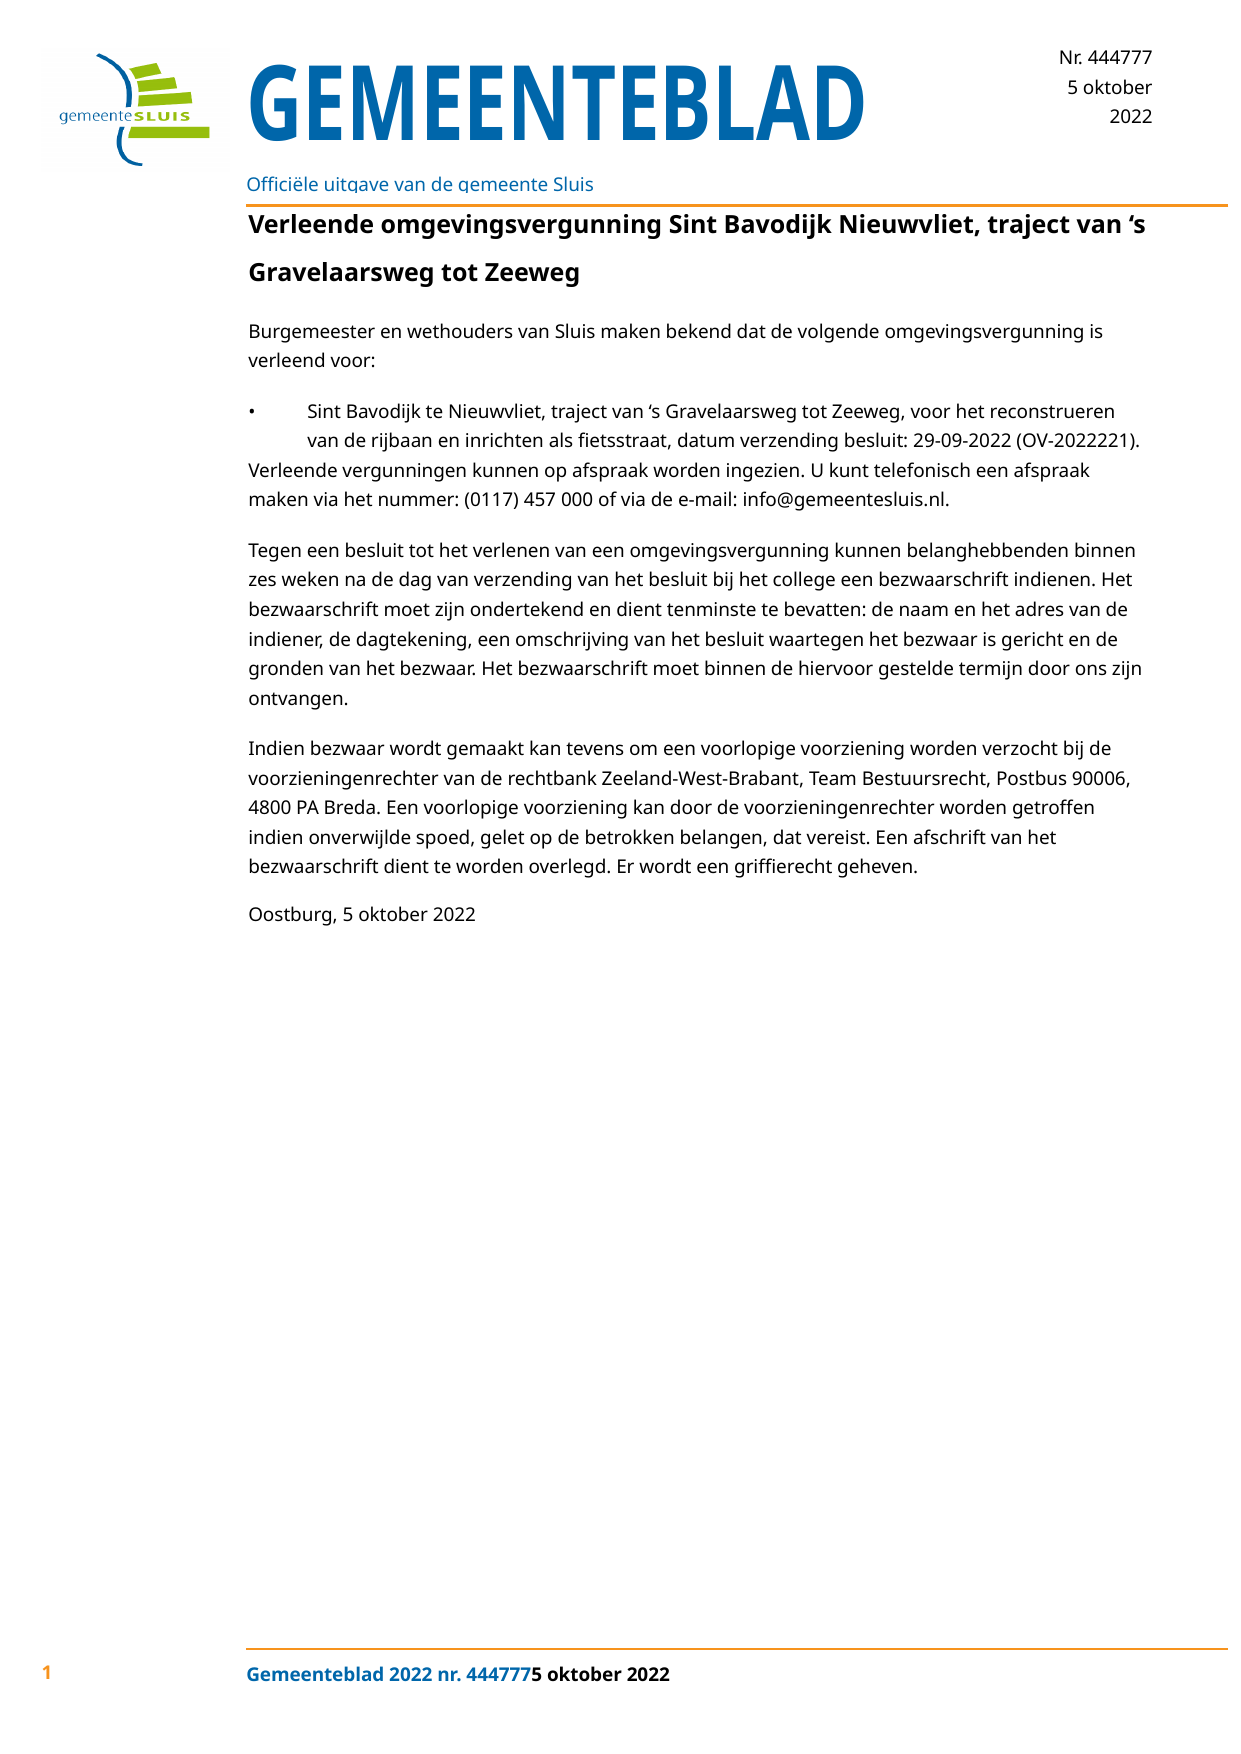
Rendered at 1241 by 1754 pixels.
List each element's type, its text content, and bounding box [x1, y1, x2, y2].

list Sint Bavodijk te Nieuwvliet, traject van ‘s Gravelaarsweg tot Zeeweg, voor het reconstrueren van de rijbaan en inrichten als fietsstraat, datum verzending besluit: 29-09-2022 (OV-2022221). [248, 398, 1152, 453]
text Oostburg, 5 oktober 2022 [248, 902, 1152, 927]
text Verleende omgevingsvergunning Sint Bavodijk Nieuwvliet, traject van ‘s Gravelaarsweg tot Zeeweg [248, 207, 1152, 288]
text Burgemeester en wethouders van Sluis maken bekend dat de volgende omgevingsvergunning is verleend voor: [248, 318, 1152, 373]
text Tegen een besluit tot het verlenen van een omgevingsvergunning kunnen belanghebbenden binnen zes weken na de dag van verzending van het besluit bij het college een bezwaarschrift indienen. Het bezwaarschrift moet zijn ondertekend en dient tenminste te bevatten: de naam en het adres van de indiener, de dagtekening, een omschrijving van het besluit waartegen het bezwaar is gericht en de gronden van het bezwaar. Het bezwaarschrift moet binnen de hiervoor gestelde termijn door ons zijn ontvangen. [248, 537, 1152, 711]
text Verleende vergunningen kunnen op afspraak worden ingezien. U kunt telefonisch een afspraak maken via het nummer: (0117) 457 000 of via de e-mail: info@gemeentesluis.nl. [248, 457, 1152, 512]
text Indien bezwaar wordt gemaakt kan tevens om een voorlopige voorziening worden verzocht bij de voorzieningenrechter van de rechtbank Zeeland-West-Brabant, Team Bestuursrecht, Postbus 90006, 4800 PA Breda. Een voorlopige voorziening kan door de voorzieningenrechter worden getroffen indien onverwijlde spoed, gelet op de betrokken belangen, dat vereist. Een afschrift van het bezwaarschrift dient te worden overlegd. Er wordt een griffierecht geheven. [248, 735, 1152, 879]
picture [41, 47, 231, 172]
